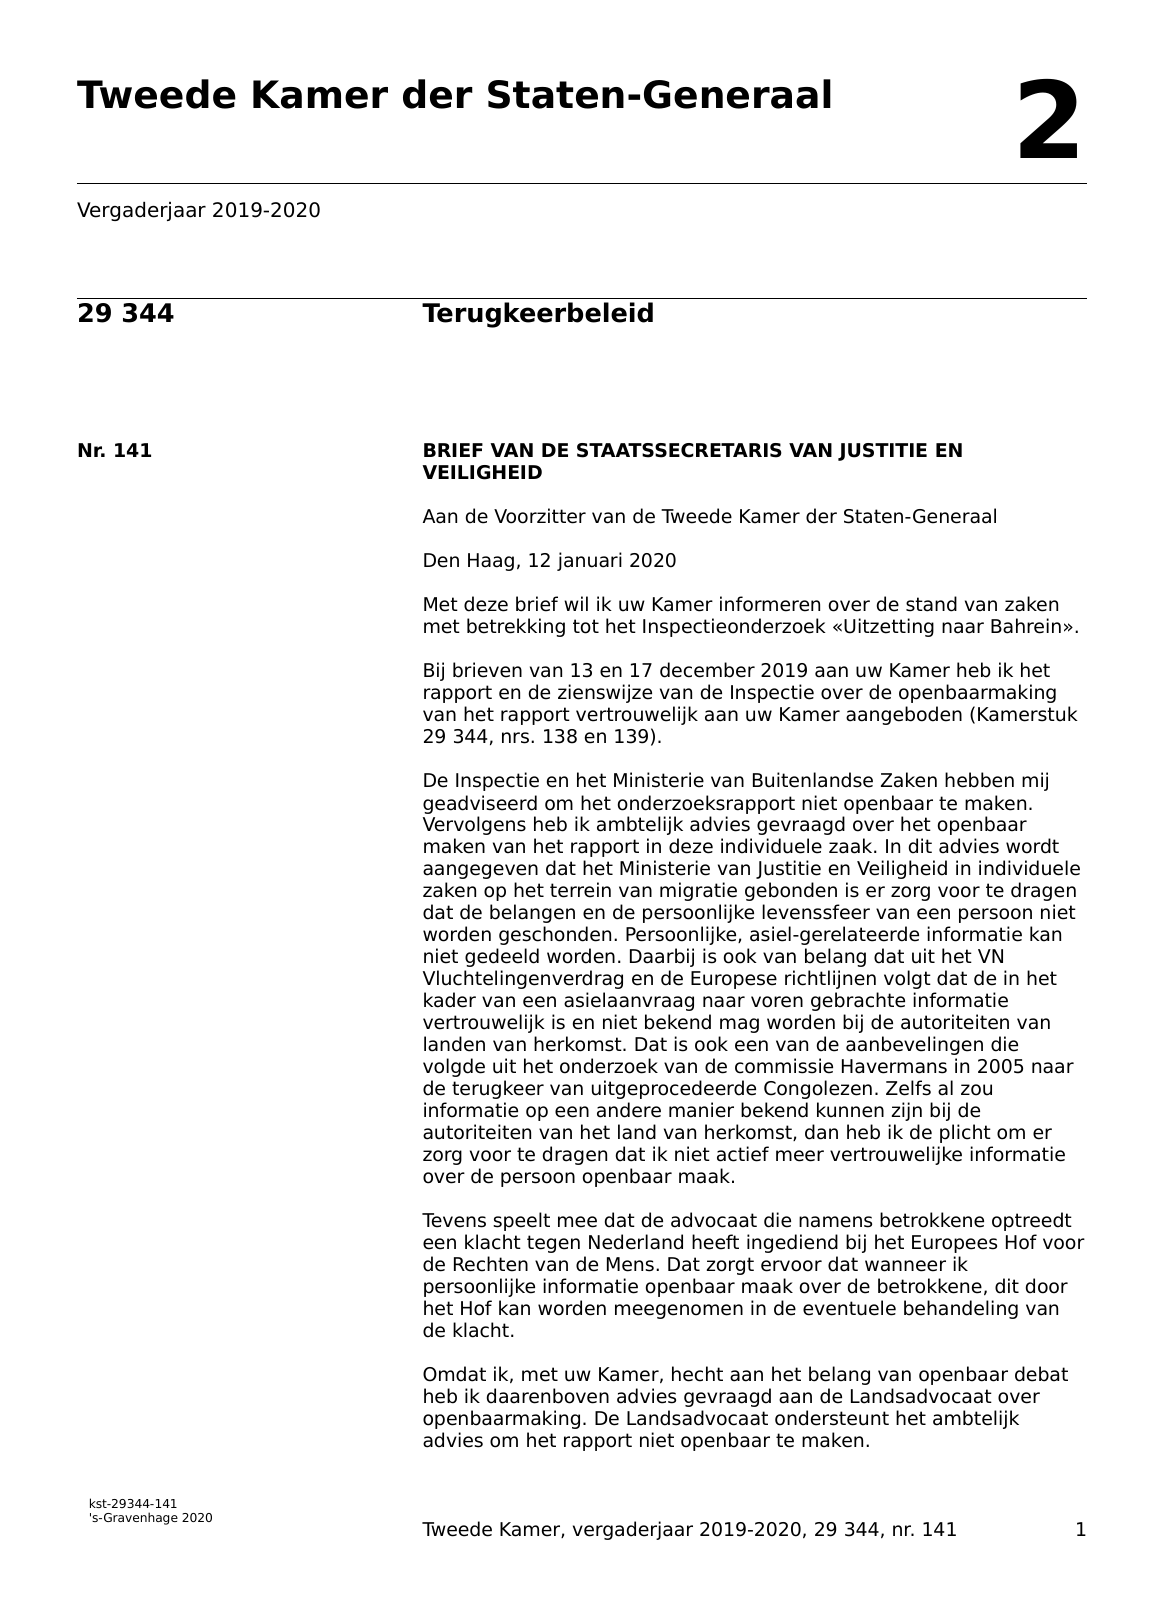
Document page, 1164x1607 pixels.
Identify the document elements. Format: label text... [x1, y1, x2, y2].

subtitle 29 344 Terugkeerbeleid [77, 299, 1087, 329]
table_cell Vergaderjaar 2019-2020 [77, 184, 1087, 298]
text Omdat ik, met uw Kamer, hecht aan het belang van openbaar debat heb ik daarenboven advies gevraagd aan de Landsadvocaat over openbaarmaking. De Landsadvocaat ondersteunt het ambtelijk advies om het rapport niet openbaar te maken. [422, 1364, 1087, 1452]
text De Inspectie en het Ministerie van Buitenlandse Zaken hebben mij geadviseerd om het onderzoeksrapport niet openbaar te maken. Vervolgens heb ik ambtelijk advies gevraagd over het openbaar maken van het rapport in deze individuele zaak. In dit advies wordt aangegeven dat het Ministerie van Justitie en Veiligheid in individuele zaken op het terrein van migratie gebonden is er zorg voor te dragen dat de belangen en de persoonlijke levenssfeer van een persoon niet worden geschonden. Persoonlijke, asiel-gerelateerde informatie kan niet gedeeld worden. Daarbij is ook van belang dat uit het VN Vluchtelingenverdrag en de Europese richtlijnen volgt dat de in het kader van een asielaanvraag naar voren gebrachte informatie vertrouwelijk is en niet bekend mag worden bij de autoriteiten van landen van herkomst. Dat is ook een van de aanbevelingen die volgde uit het onderzoek van de commissie Havermans in 2005 naar de terugkeer van uitgeprocedeerde Congolezen. Zelfs al zou informatie op een andere manier bekend kunnen zijn bij de autoriteiten van het land van herkomst, dan heb ik de plicht om er zorg voor te dragen dat ik niet actief meer vertrouwelijke informatie over de persoon openbaar maak. [422, 770, 1087, 1188]
table_header Tweede Kamer der Staten-Generaal [77, 59, 886, 183]
table_header 2 [886, 59, 1087, 183]
subtitle Nr. 141 BRIEF VAN DE STAATSSECRETARIS VAN JUSTITIE EN VEILIGHEID [77, 440, 1087, 484]
text Tevens speelt mee dat de advocaat die namens betrokkene optreedt een klacht tegen Nederland heeft ingediend bij het Europees Hof voor de Rechten van de Mens. Dat zorgt ervoor dat wanneer ik persoonlijke informatie openbaar maak over de betrokkene, dit door het Hof kan worden meegenomen in de eventuele behandeling van de klacht. [422, 1210, 1087, 1342]
text 's-Gravenhage 2020 [88, 1511, 323, 1525]
text Met deze brief wil ik uw Kamer informeren over de stand van zaken met betrekking tot het Inspectieonderzoek «Uitzetting naar Bahrein». [422, 594, 1087, 638]
text Aan de Voorzitter van de Tweede Kamer der Staten-Generaal [422, 506, 1087, 528]
text Bij brieven van 13 en 17 december 2019 aan uw Kamer heb ik het rapport en de zienswijze van de Inspectie over de openbaarmaking van het rapport vertrouwelijk aan uw Kamer aangeboden (Kamerstuk 29 344, nrs. 138 en 139). [422, 660, 1087, 748]
text kst-29344-141 [88, 1497, 323, 1511]
text Den Haag, 12 januari 2020 [422, 550, 1087, 572]
